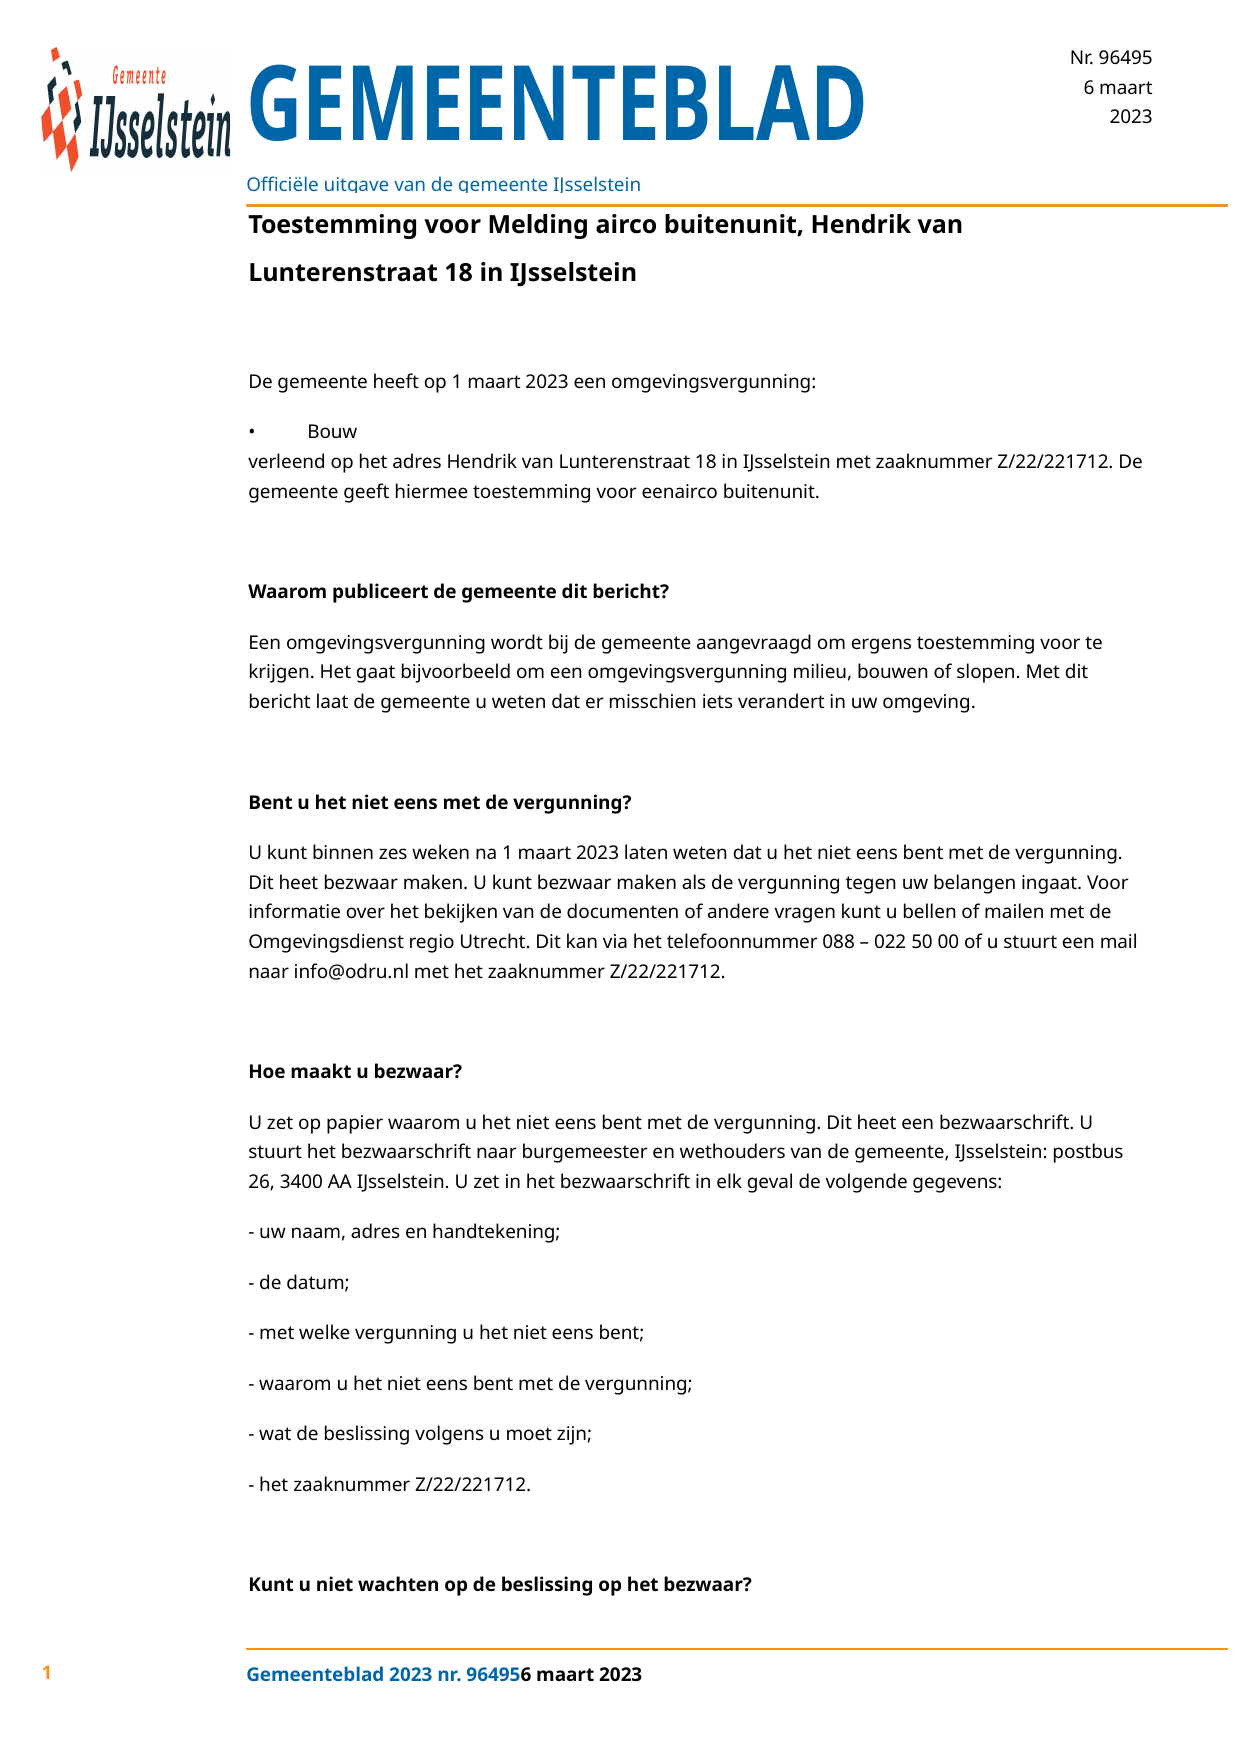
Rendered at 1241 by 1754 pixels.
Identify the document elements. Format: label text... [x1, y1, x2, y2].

text De gemeente heeft op 1 maart 2023 een omgevingsvergunning: [248, 368, 1152, 394]
text verleend op het adres Hendrik van Lunterenstraat 18 in IJsselstein met zaaknummer Z/22/221712. De gemeente geeft hiermee toestemming voor eenairco buitenunit. [248, 448, 1152, 504]
text - de datum; [248, 1269, 1152, 1295]
text Hoe maakt u bezwaar? [248, 1059, 1152, 1084]
list Bouw [248, 419, 1152, 444]
text Toestemming voor Melding airco buitenunit, Hendrik van Lunterenstraat 18 in IJsselstein [248, 207, 1152, 288]
text Een omgevingsvergunning wordt bij de gemeente aangevraagd om ergens toestemming voor te krijgen. Het gaat bijvoorbeeld om een omgevingsvergunning milieu, bouwen of slopen. Met dit bericht laat de gemeente u weten dat er misschien iets verandert in uw omgeving. [248, 629, 1152, 714]
text Kunt u niet wachten op de beslissing op het bezwaar? [248, 1572, 1152, 1597]
text - waarom u het niet eens bent met de vergunning; [248, 1370, 1152, 1396]
text Bent u het niet eens met de vergunning? [248, 789, 1152, 815]
text - uw naam, adres en handtekening; [248, 1219, 1152, 1244]
text Waarom publiceert de gemeente dit bericht? [248, 579, 1152, 604]
text - met welke vergunning u het niet eens bent; [248, 1319, 1152, 1345]
text U kunt binnen zes weken na 1 maart 2023 laten weten dat u het niet eens bent met de vergunning. Dit heet bezwaar maken. U kunt bezwaar maken als de vergunning tegen uw belangen ingaat. Voor informatie over het bekijken van de documenten of andere vragen kunt u bellen of mailen met de Omgevingsdienst regio Utrecht. Dit kan via het telefoonnummer 088 – 022 50 00 of u stuurt een mail naar info@odru.nl met het zaaknummer Z/22/221712. [248, 839, 1152, 984]
text U zet op papier waarom u het niet eens bent met de vergunning. Dit heet een bezwaarschrift. U stuurt het bezwaarschrift naar burgemeester en wethouders van de gemeente, IJsselstein: postbus 26, 3400 AA IJsselstein. U zet in het bezwaarschrift in elk geval de volgende gegevens: [248, 1109, 1152, 1194]
picture [41, 47, 231, 172]
text - het zaaknummer Z/22/221712. [248, 1471, 1152, 1497]
text - wat de beslissing volgens u moet zijn; [248, 1420, 1152, 1446]
